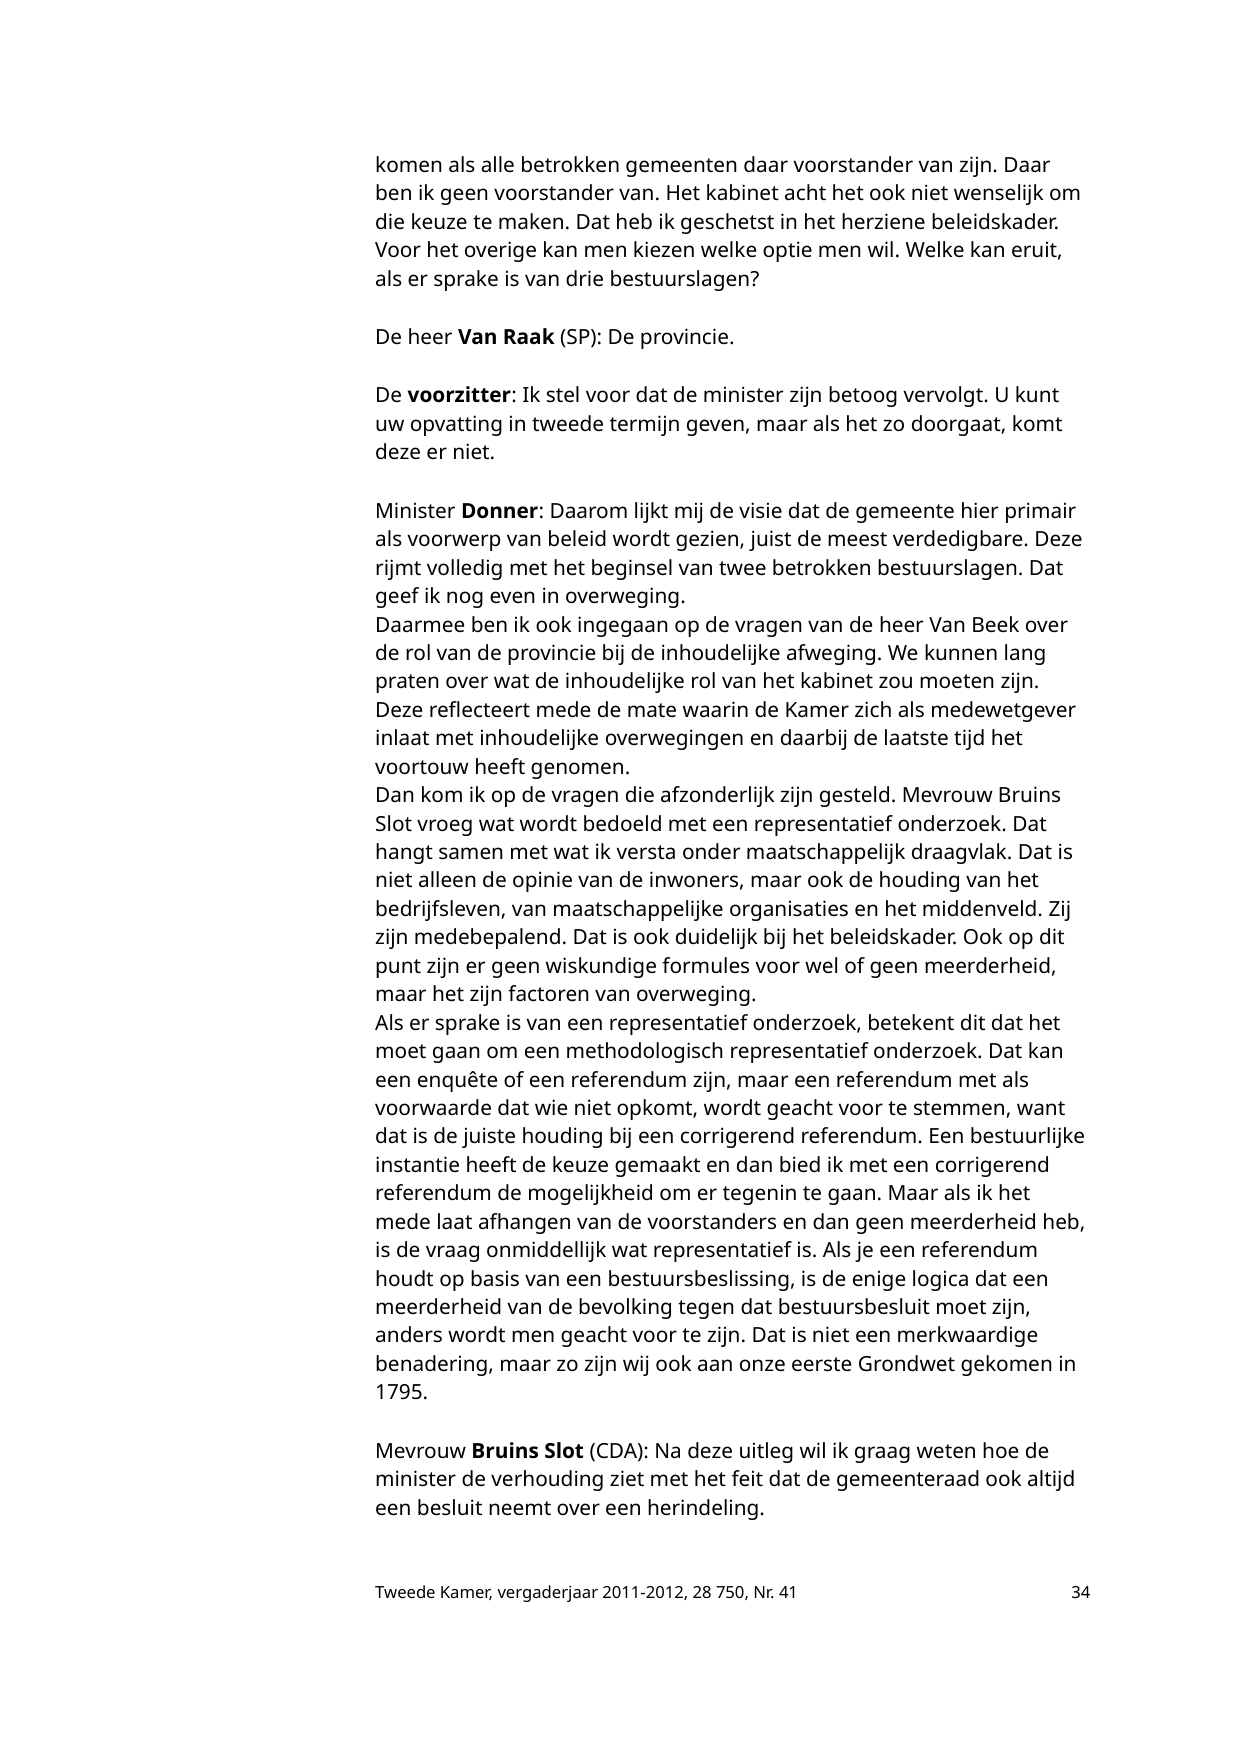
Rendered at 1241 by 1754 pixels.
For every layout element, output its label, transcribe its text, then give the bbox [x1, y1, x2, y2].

text De voorzitter: Ik stel voor dat de minister zijn betoog vervolgt. U kunt uw opvatting in tweede termijn geven, maar als het zo doorgaat, komt deze er niet. [375, 381, 1090, 466]
text De heer Van Raak (SP): De provincie. [375, 322, 1090, 351]
text komen als alle betrokken gemeenten daar voorstander van zijn. Daar ben ik geen voorstander van. Het kabinet acht het ook niet wenselijk om die keuze te maken. Dat heb ik geschetst in het herziene beleidskader. Voor het overige kan men kiezen welke optie men wil. Welke kan eruit, als er sprake is van drie bestuurslagen? [375, 150, 1090, 292]
text Als er sprake is van een representatief onderzoek, betekent dit dat het moet gaan om een methodologisch representatief onderzoek. Dat kan een enquête of een referendum zijn, maar een referendum met als voorwaarde dat wie niet opkomt, wordt geacht voor te stemmen, want dat is de juiste houding bij een corrigerend referendum. Een bestuurlijke instantie heeft de keuze gemaakt en dan bied ik met een corrigerend referendum de mogelijkheid om er tegenin te gaan. Maar als ik het mede laat afhangen van de voorstanders en dan geen meerderheid heb, is de vraag onmiddellijk wat representatief is. Als je een referendum houdt op basis van een bestuursbeslissing, is de enige logica dat een meerderheid van de bevolking tegen dat bestuursbesluit moet zijn, anders wordt men geacht voor te zijn. Dat is niet een merkwaardige benadering, maar zo zijn wij ook aan onze eerste Grondwet gekomen in 1795. [375, 1008, 1090, 1406]
text Minister Donner: Daarom lijkt mij de visie dat de gemeente hier primair als voorwerp van beleid wordt gezien, juist de meest verdedigbare. Deze rijmt volledig met het beginsel van twee betrokken bestuurslagen. Dat geef ik nog even in overweging. [375, 496, 1090, 610]
text Mevrouw Bruins Slot (CDA): Na deze uitleg wil ik graag weten hoe de minister de verhouding ziet met het feit dat de gemeenteraad ook altijd een besluit neemt over een herindeling. [375, 1436, 1090, 1521]
text Daarmee ben ik ook ingegaan op de vragen van de heer Van Beek over de rol van de provincie bij de inhoudelijke afweging. We kunnen lang praten over wat de inhoudelijke rol van het kabinet zou moeten zijn. Deze reflecteert mede de mate waarin de Kamer zich als medewetgever inlaat met inhoudelijke overwegingen en daarbij de laatste tijd het voortouw heeft genomen. [375, 610, 1090, 780]
text Dan kom ik op de vragen die afzonderlijk zijn gesteld. Mevrouw Bruins Slot vroeg wat wordt bedoeld met een representatief onderzoek. Dat hangt samen met wat ik versta onder maatschappelijk draagvlak. Dat is niet alleen de opinie van de inwoners, maar ook de houding van het bedrijfsleven, van maatschappelijke organisaties en het middenveld. Zij zijn medebepalend. Dat is ook duidelijk bij het beleidskader. Ook op dit punt zijn er geen wiskundige formules voor wel of geen meerderheid, maar het zijn factoren van overweging. [375, 780, 1090, 1008]
